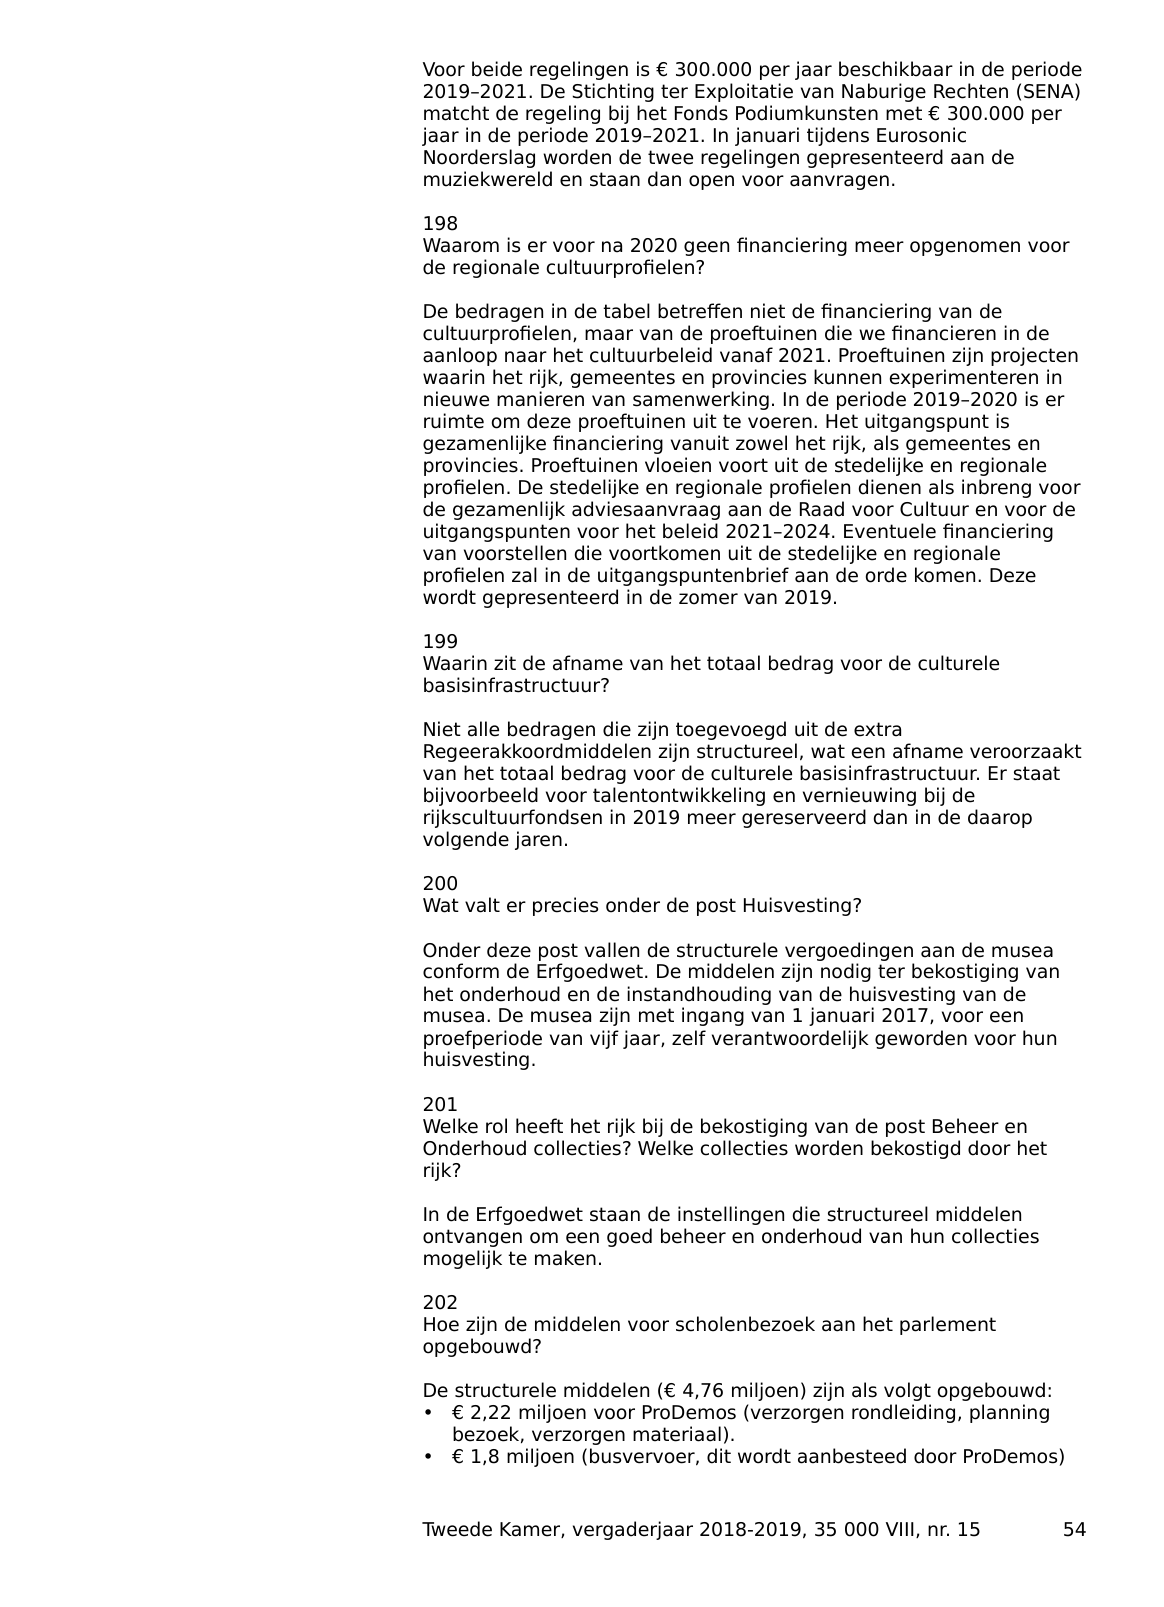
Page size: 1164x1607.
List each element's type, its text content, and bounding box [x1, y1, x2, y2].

text 200 [422, 873, 1087, 895]
text Niet alle bedragen die zijn toegevoegd uit de extra Regeerakkoordmiddelen zijn structureel, wat een afname veroorzaakt van het totaal bedrag voor de culturele basisinfrastructuur. Er staat bijvoorbeeld voor talentontwikkeling en vernieuwing bij de rijkscultuurfondsen in 2019 meer gereserveerd dan in de daarop volgende jaren. [422, 719, 1087, 851]
text • € 2,22 miljoen voor ProDemos (verzorgen rondleiding, planning bezoek, verzorgen materiaal). [422, 1402, 1087, 1446]
text In de Erfgoedwet staan de instellingen die structureel middelen ontvangen om een goed beheer en onderhoud van hun collecties mogelijk te maken. [422, 1204, 1087, 1269]
text Waarom is er voor na 2020 geen financiering meer opgenomen voor de regionale cultuurprofielen? [422, 235, 1087, 279]
text Wat valt er precies onder de post Huisvesting? [422, 895, 1087, 917]
text • € 1,8 miljoen (busvervoer, dit wordt aanbesteed door ProDemos) [422, 1446, 1087, 1468]
text De bedragen in de tabel betreffen niet de financiering van de cultuurprofielen, maar van de proeftuinen die we financieren in de aanloop naar het cultuurbeleid vanaf 2021. Proeftuinen zijn projecten waarin het rijk, gemeentes en provincies kunnen experimenteren in nieuwe manieren van samenwerking. In de periode 2019–2020 is er ruimte om deze proeftuinen uit te voeren. Het uitgangspunt is gezamenlijke financiering vanuit zowel het rijk, als gemeentes en provincies. Proeftuinen vloeien voort uit de stedelijke en regionale profielen. De stedelijke en regionale profielen dienen als inbreng voor de gezamenlijk adviesaanvraag aan de Raad voor Cultuur en voor de uitgangspunten voor het beleid 2021–2024. Eventuele financiering van voorstellen die voortkomen uit de stedelijke en regionale profielen zal in de uitgangspuntenbrief aan de orde komen. Deze wordt gepresenteerd in de zomer van 2019. [422, 301, 1087, 609]
text De structurele middelen (€ 4,76 miljoen) zijn als volgt opgebouwd: [422, 1380, 1087, 1402]
text Waarin zit de afname van het totaal bedrag voor de culturele basisinfrastructuur? [422, 653, 1087, 697]
text 201 [422, 1093, 1087, 1116]
text Welke rol heeft het rijk bij de bekostiging van de post Beheer en Onderhoud collecties? Welke collecties worden bekostigd door het rijk? [422, 1116, 1087, 1181]
text Onder deze post vallen de structurele vergoedingen aan de musea conform de Erfgoedwet. De middelen zijn nodig ter bekostiging van het onderhoud en de instandhouding van de huisvesting van de musea. De musea zijn met ingang van 1 januari 2017, voor een proefperiode van vijf jaar, zelf verantwoordelijk geworden voor hun huisvesting. [422, 939, 1087, 1071]
text 199 [422, 631, 1087, 653]
text 198 [422, 213, 1087, 235]
text Hoe zijn de middelen voor scholenbezoek aan het parlement opgebouwd? [422, 1314, 1087, 1358]
text 202 [422, 1292, 1087, 1314]
text Voor beide regelingen is € 300.000 per jaar beschikbaar in de periode 2019–2021. De Stichting ter Exploitatie van Naburige Rechten (SENA) matcht de regeling bij het Fonds Podiumkunsten met € 300.000 per jaar in de periode 2019–2021. In januari tijdens Eurosonic Noorderslag worden de twee regelingen gepresenteerd aan de muziekwereld en staan dan open voor aanvragen. [422, 59, 1087, 191]
